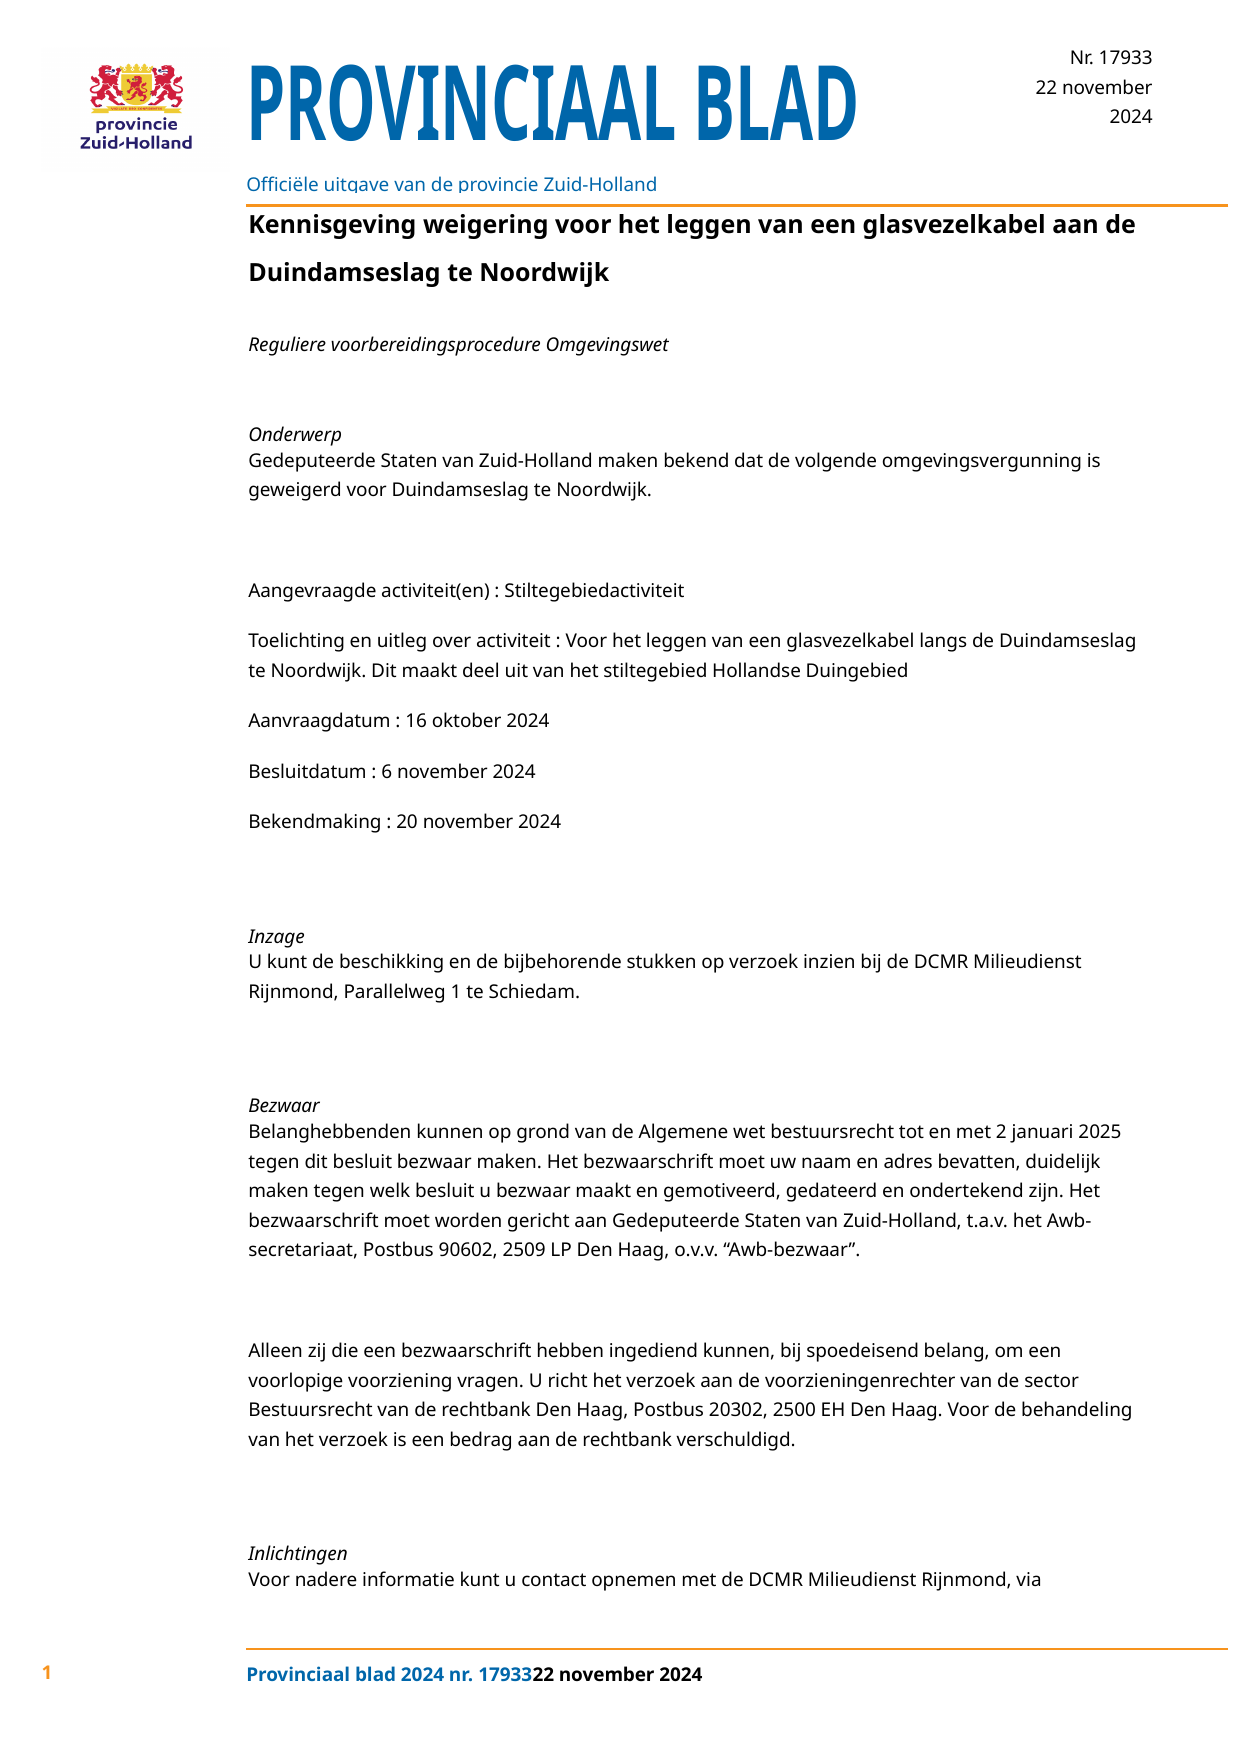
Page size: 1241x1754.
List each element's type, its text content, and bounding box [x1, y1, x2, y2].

text Onderwerp [248, 421, 1152, 447]
text Gedeputeerde Staten van Zuid-Holland maken bekend dat de volgende omgevingsvergunning is geweigerd voor Duindamseslag te Noordwijk. [248, 447, 1152, 502]
text Kennisgeving weigering voor het leggen van een glasvezelkabel aan de Duindamseslag te Noordwijk [248, 207, 1152, 288]
text Toelichting en uitleg over activiteit : Voor het leggen van een glasvezelkabel langs de Duindamseslag te Noordwijk. Dit maakt deel uit van het stiltegebied Hollandse Duingebied [248, 628, 1152, 683]
text Bekendmaking : 20 november 2024 [248, 808, 1152, 834]
text Aangevraagde activiteit(en) : Stiltegebiedactiviteit [248, 577, 1152, 603]
text Inlichtingen [248, 1541, 1152, 1566]
text Reguliere voorbereidingsprocedure Omgevingswet [248, 331, 1152, 357]
text Belanghebbenden kunnen op grond van de Algemene wet bestuursrecht tot en met 2 januari 2025 tegen dit besluit bezwaar maken. Het bezwaarschrift moet uw naam en adres bevatten, duidelijk maken tegen welk besluit u bezwaar maakt en gemotiveerd, gedateerd en ondertekend zijn. Het bezwaarschrift moet worden gericht aan Gedeputeerde Staten van Zuid-Holland, t.a.v. het Awb-secretariaat, Postbus 90602, 2509 LP Den Haag, o.v.v. “Awb-bezwaar”. [248, 1118, 1152, 1262]
text Besluitdatum : 6 november 2024 [248, 758, 1152, 784]
picture [41, 47, 231, 172]
text U kunt de beschikking en de bijbehorende stukken op verzoek inzien bij de DCMR Milieudienst Rijnmond, Parallelweg 1 te Schiedam. [248, 949, 1152, 1004]
text Alleen zij die een bezwaarschrift hebben ingediend kunnen, bij spoedeisend belang, om een voorlopige voorziening vragen. U richt het verzoek aan de voorzieningenrechter van de sector Bestuursrecht van de rechtbank Den Haag, Postbus 20302, 2500 EH Den Haag. Voor de behandeling van het verzoek is een bedrag aan de rechtbank verschuldigd. [248, 1337, 1152, 1452]
text Voor nadere informatie kunt u contact opnemen met de DCMR Milieudienst Rijnmond, via [248, 1566, 1152, 1592]
text Inzage [248, 923, 1152, 949]
text Aanvraagdatum : 16 oktober 2024 [248, 708, 1152, 733]
text Bezwaar [248, 1093, 1152, 1118]
